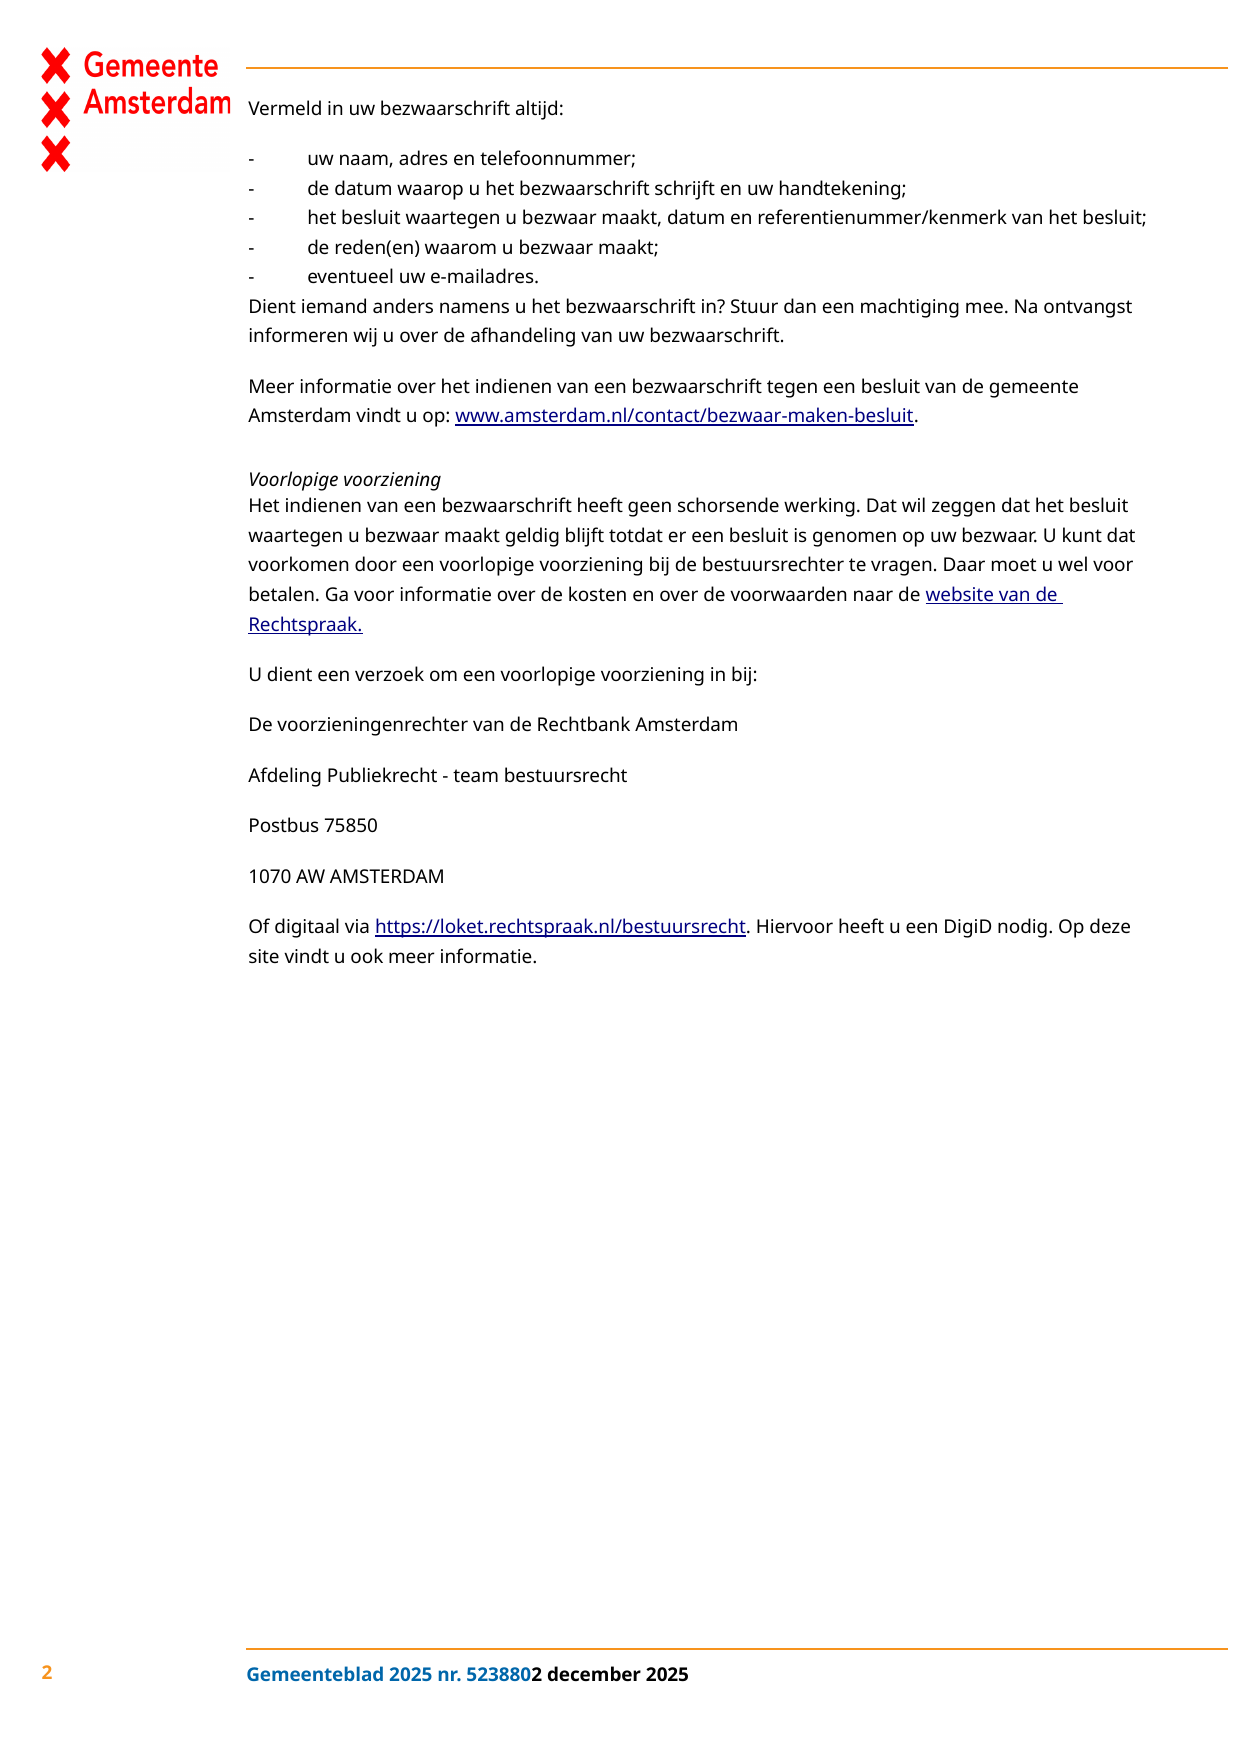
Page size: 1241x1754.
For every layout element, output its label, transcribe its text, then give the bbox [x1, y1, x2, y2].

text Het indienen van een bezwaarschrift heeft geen schorsende werking. Dat wil zeggen dat het besluit waartegen u bezwaar maakt geldig blijft totdat er een besluit is genomen op uw bezwaar. U kunt dat voorkomen door een voorlopige voorziening bij de bestuursrechter te vragen. Daar moet u wel voor betalen. Ga voor informatie over de kosten en over de voorwaarden naar de website van de Rechtspraak. [248, 492, 1152, 636]
text Vermeld in uw bezwaarschrift altijd: [248, 95, 1152, 121]
list eventueel uw e-mailadres. [248, 263, 1152, 289]
text Dient iemand anders namens u het bezwaarschrift in? Stuur dan een machtiging mee. Na ontvangst informeren wij u over de afhandeling van uw bezwaarschrift. [248, 293, 1152, 348]
list het besluit waartegen u bezwaar maakt, datum en referentienummer/kenmerk van het besluit; [248, 204, 1152, 230]
text Meer informatie over het indienen van een bezwaarschrift tegen een besluit van de gemeente Amsterdam vindt u op: www.amsterdam.nl/contact/bezwaar-maken-besluit. [248, 373, 1152, 428]
list uw naam, adres en telefoonnummer; [248, 145, 1152, 171]
text De voorzieningenrechter van de Rechtbank Amsterdam [248, 712, 1152, 737]
text 1070 AW AMSTERDAM [248, 863, 1152, 888]
text Afdeling Publiekrecht - team bestuursrecht [248, 762, 1152, 788]
list de datum waarop u het bezwaarschrift schrijft en uw handtekening; [248, 175, 1152, 201]
text Voorlopige voorziening [248, 467, 1152, 492]
list de reden(en) waarom u bezwaar maakt; [248, 234, 1152, 260]
text U dient een verzoek om een voorlopige voorziening in bij: [248, 661, 1152, 687]
text Of digitaal via https://loket.rechtspraak.nl/bestuursrecht. Hiervoor heeft u een DigiD nodig. Op deze site vindt u ook meer informatie. [248, 913, 1152, 968]
text Postbus 75850 [248, 812, 1152, 838]
picture [41, 47, 231, 172]
